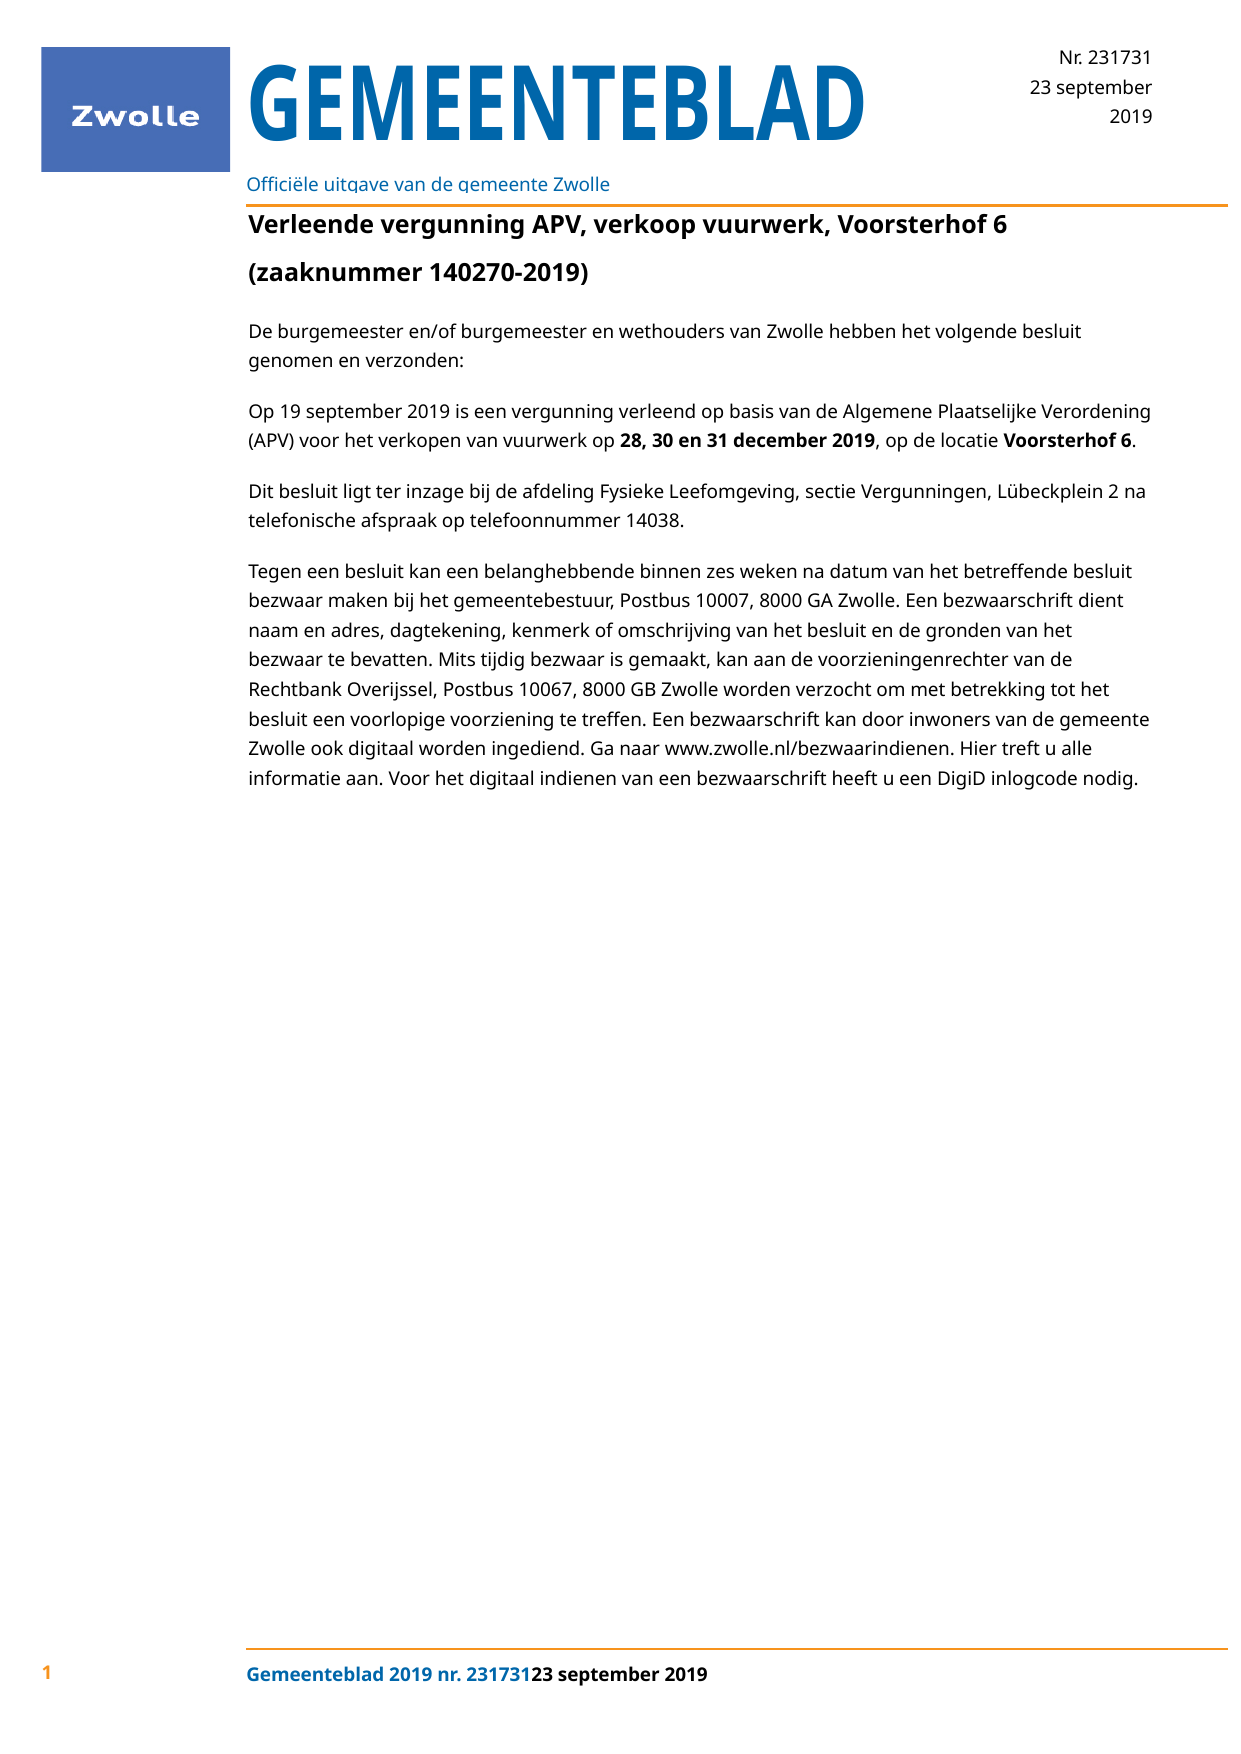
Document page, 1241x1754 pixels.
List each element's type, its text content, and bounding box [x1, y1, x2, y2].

text Tegen een besluit kan een belanghebbende binnen zes weken na datum van het betreffende besluit bezwaar maken bij het gemeentebestuur, Postbus 10007, 8000 GA Zwolle. Een bezwaarschrift dient naam en adres, dagtekening, kenmerk of omschrijving van het besluit en de gronden van het bezwaar te bevatten. Mits tijdig bezwaar is gemaakt, kan aan de voorzieningenrechter van de Rechtbank Overijssel, Postbus 10067, 8000 GB Zwolle worden verzocht om met betrekking tot het besluit een voorlopige voorziening te treffen. Een bezwaarschrift kan door inwoners van de gemeente Zwolle ook digitaal worden ingediend. Ga naar www.zwolle.nl/bezwaarindienen. Hier treft u alle informatie aan. Voor het digitaal indienen van een bezwaarschrift heeft u een DigiD inlogcode nodig. [248, 558, 1152, 791]
text Verleende vergunning APV, verkoop vuurwerk, Voorsterhof 6 (zaaknummer 140270-2019) [248, 207, 1152, 288]
text Dit besluit ligt ter inzage bij de afdeling Fysieke Leefomgeving, sectie Vergunningen, Lübeckplein 2 na telefonische afspraak op telefoonnummer 14038. [248, 478, 1152, 533]
text De burgemeester en/of burgemeester en wethouders van Zwolle hebben het volgende besluit genomen en verzonden: [248, 318, 1152, 373]
picture [41, 47, 231, 172]
text Op 19 september 2019 is een vergunning verleend op basis van de Algemene Plaatselijke Verordening (APV) voor het verkopen van vuurwerk op 28, 30 en 31 december 2019, op de locatie Voorsterhof 6. [248, 398, 1152, 453]
